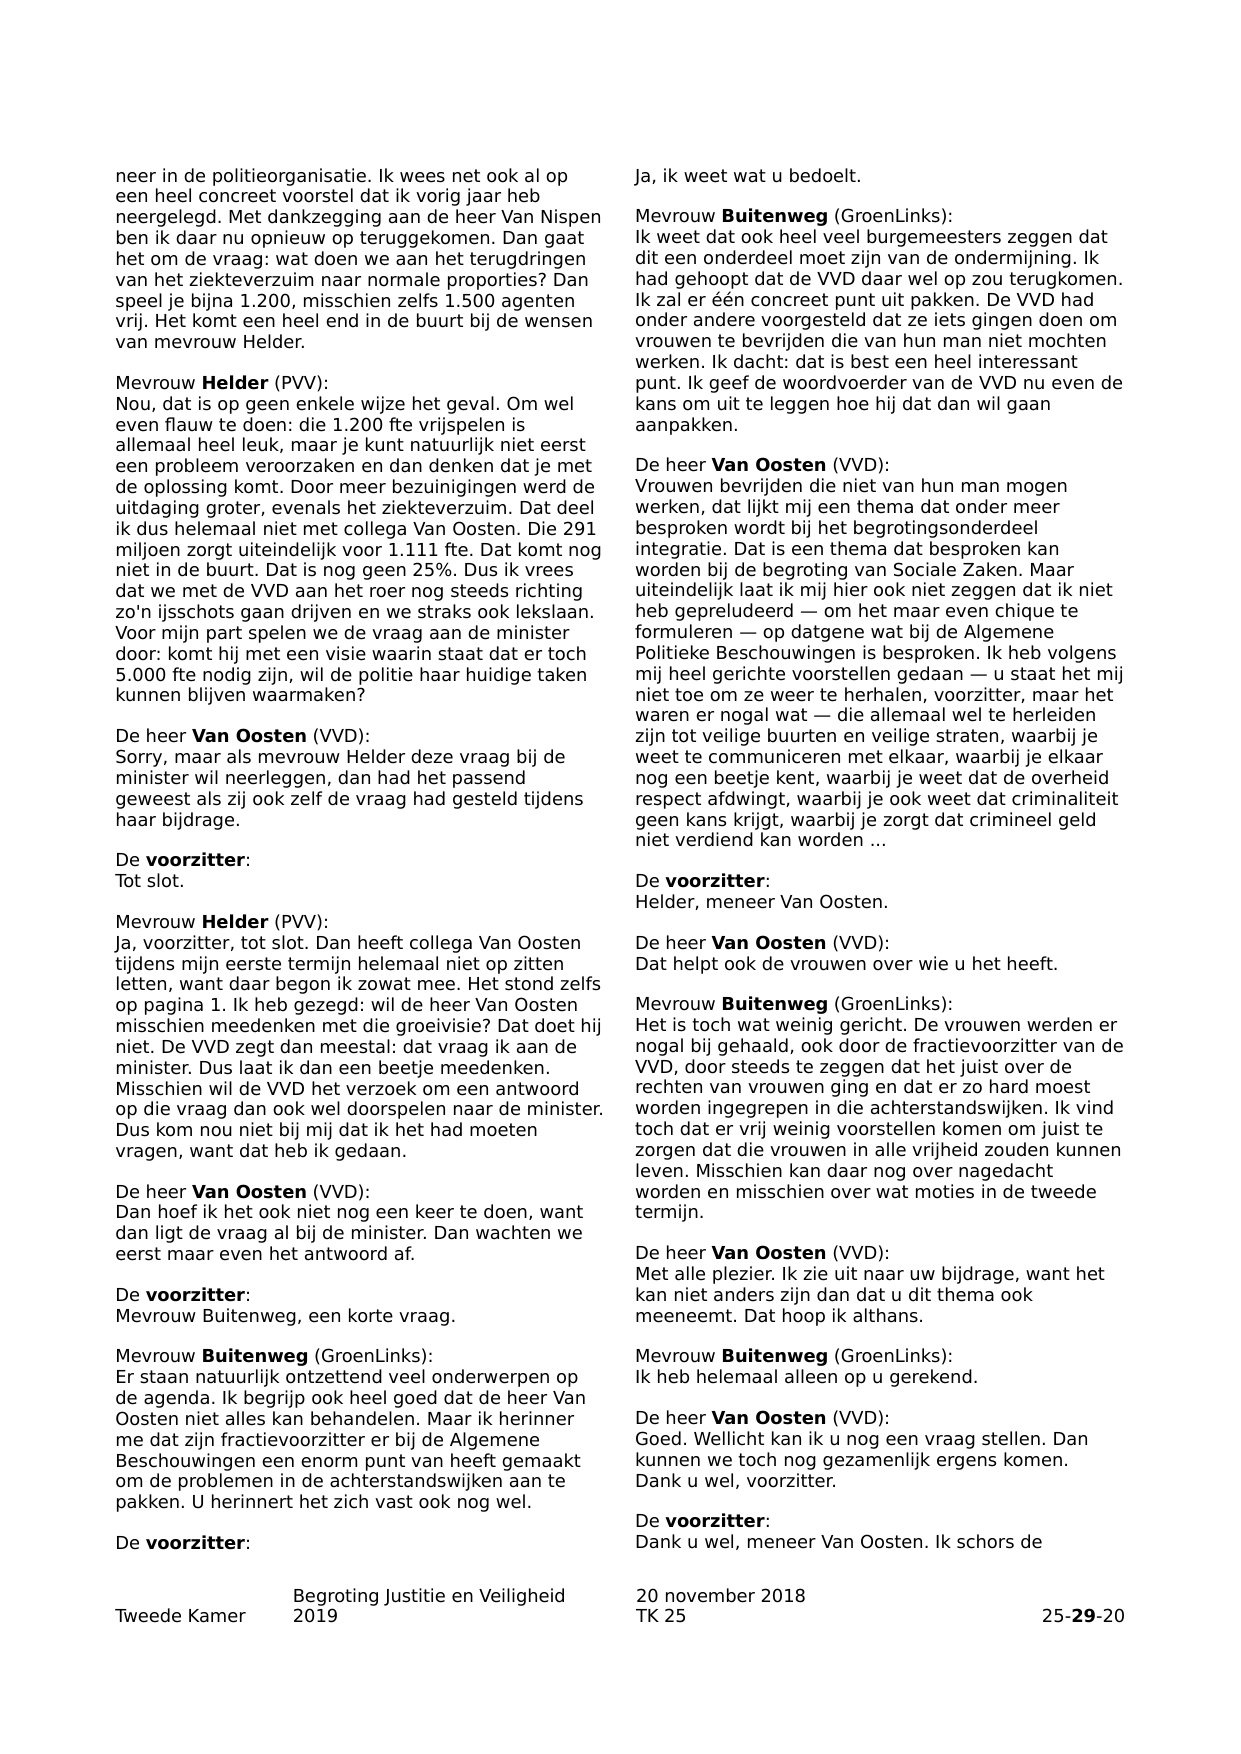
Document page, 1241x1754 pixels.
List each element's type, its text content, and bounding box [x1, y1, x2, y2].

text Mevrouw Buitenweg (GroenLinks): [635, 206, 1125, 227]
text Mevrouw Buitenweg (GroenLinks): [635, 1346, 1125, 1367]
text De voorzitter: [115, 850, 605, 871]
text De voorzitter: [115, 1533, 605, 1554]
text Ja, voorzitter, tot slot. Dan heeft collega Van Oosten tijdens mijn eerste termijn helemaal niet op zitten letten, want daar begon ik zowat mee. Het stond zelfs op pagina 1. Ik heb gezegd: wil de heer Van Oosten misschien meedenken met die groeivisie? Dat doet hij niet. De VVD zegt dan meestal: dat vraag ik aan de minister. Dus laat ik dan een beetje meedenken. Misschien wil de VVD het verzoek om een antwoord op die vraag dan ook wel doorspelen naar de minister. Dus kom nou niet bij mij dat ik het had moeten vragen, want dat heb ik gedaan. [115, 932, 605, 1162]
text Mevrouw Buitenweg (GroenLinks): [635, 994, 1125, 1015]
text De heer Van Oosten (VVD): [635, 1243, 1125, 1264]
text De voorzitter: [115, 1285, 605, 1306]
text Nou, dat is op geen enkele wijze het geval. Om wel even flauw te doen: die 1.200 fte vrijspelen is allemaal heel leuk, maar je kunt natuurlijk niet eerst een probleem veroorzaken en dan denken dat je met de oplossing komt. Door meer bezuinigingen werd de uitdaging groter, evenals het ziekteverzuim. Dat deel ik dus helemaal niet met collega Van Oosten. Die 291 miljoen zorgt uiteindelijk voor 1.111 fte. Dat komt nog niet in de buurt. Dat is nog geen 25%. Dus ik vrees dat we met de VVD aan het roer nog steeds richting zo'n ijsschots gaan drijven en we straks ook lekslaan. Voor mijn part spelen we de vraag aan de minister door: komt hij met een visie waarin staat dat er toch 5.000 fte nodig zijn, wil de politie haar huidige taken kunnen blijven waarmaken? [115, 393, 605, 706]
text Mevrouw Helder (PVV): [115, 912, 605, 932]
text neer in de politieorganisatie. Ik wees net ook al op een heel concreet voorstel dat ik vorig jaar heb neergelegd. Met dankzegging aan de heer Van Nispen ben ik daar nu opnieuw op teruggekomen. Dan gaat het om de vraag: wat doen we aan het terugdringen van het ziekteverzuim naar normale proporties? Dan speel je bijna 1.200, misschien zelfs 1.500 agenten vrij. Het komt een heel end in de buurt bij de wensen van mevrouw Helder. [115, 165, 605, 353]
text Dat helpt ook de vrouwen over wie u het heeft. [635, 953, 1125, 974]
text De heer Van Oosten (VVD): [635, 1408, 1125, 1429]
text Ik weet dat ook heel veel burgemeesters zeggen dat dit een onderdeel moet zijn van de ondermijning. Ik had gehoopt dat de VVD daar wel op zou terugkomen. Ik zal er één concreet punt uit pakken. De VVD had onder andere voorgesteld dat ze iets gingen doen om vrouwen te bevrijden die van hun man niet mochten werken. Ik dacht: dat is best een heel interessant punt. Ik geef de woordvoerder van de VVD nu even de kans om uit te leggen hoe hij dat dan wil gaan aanpakken. [635, 227, 1125, 435]
text Vrouwen bevrijden die niet van hun man mogen werken, dat lijkt mij een thema dat onder meer besproken wordt bij het begrotingsonderdeel integratie. Dat is een thema dat besproken kan worden bij de begroting van Sociale Zaken. Maar uiteindelijk laat ik mij hier ook niet zeggen dat ik niet heb gepreludeerd — om het maar even chique te formuleren — op datgene wat bij de Algemene Politieke Beschouwingen is besproken. Ik heb volgens mij heel gerichte voorstellen gedaan — u staat het mij niet toe om ze weer te herhalen, voorzitter, maar het waren er nogal wat — die allemaal wel te herleiden zijn tot veilige buurten en veilige straten, waarbij je weet te communiceren met elkaar, waarbij je elkaar nog een beetje kent, waarbij je weet dat de overheid respect afdwingt, waarbij je ook weet dat criminaliteit geen kans krijgt, waarbij je zorgt dat crimineel geld niet verdiend kan worden ... [635, 476, 1125, 851]
text De heer Van Oosten (VVD): [115, 1182, 605, 1202]
text De voorzitter: [635, 871, 1125, 892]
text Ja, ik weet wat u bedoelt. [635, 165, 1125, 186]
text Mevrouw Buitenweg (GroenLinks): [115, 1346, 605, 1367]
text Dank u wel, meneer Van Oosten. Ik schors de [635, 1532, 1125, 1553]
text Tot slot. [115, 871, 605, 892]
text Goed. Wellicht kan ik u nog een vraag stellen. Dan kunnen we toch nog gezamenlijk ergens komen. [635, 1429, 1125, 1470]
text Ik heb helemaal alleen op u gerekend. [635, 1367, 1125, 1388]
text Er staan natuurlijk ontzettend veel onderwerpen op de agenda. Ik begrijp ook heel goed dat de heer Van Oosten niet alles kan behandelen. Maar ik herinner me dat zijn fractievoorzitter er bij de Algemene Beschouwingen een enorm punt van heeft gemaakt om de problemen in de achterstandswijken aan te pakken. U herinnert het zich vast ook nog wel. [115, 1367, 605, 1513]
text Sorry, maar als mevrouw Helder deze vraag bij de minister wil neerleggen, dan had het passend geweest als zij ook zelf de vraag had gesteld tijdens haar bijdrage. [115, 747, 605, 830]
text Mevrouw Buitenweg, een korte vraag. [115, 1306, 605, 1326]
text Mevrouw Helder (PVV): [115, 373, 605, 393]
text De heer Van Oosten (VVD): [635, 932, 1125, 953]
text De heer Van Oosten (VVD): [115, 726, 605, 747]
text Dank u wel, voorzitter. [635, 1470, 1125, 1491]
text Met alle plezier. Ik zie uit naar uw bijdrage, want het kan niet anders zijn dan dat u dit thema ook meeneemt. Dat hoop ik althans. [635, 1264, 1125, 1326]
text De voorzitter: [635, 1511, 1125, 1532]
text Helder, meneer Van Oosten. [635, 892, 1125, 912]
text Dan hoef ik het ook niet nog een keer te doen, want dan ligt de vraag al bij de minister. Dan wachten we eerst maar even het antwoord af. [115, 1202, 605, 1265]
text De heer Van Oosten (VVD): [635, 455, 1125, 476]
text Het is toch wat weinig gericht. De vrouwen werden er nogal bij gehaald, ook door de fractievoorzitter van de VVD, door steeds te zeggen dat het juist over de rechten van vrouwen ging en dat er zo hard moest worden ingegrepen in die achterstandswijken. Ik vind toch dat er vrij weinig voorstellen komen om juist te zorgen dat die vrouwen in alle vrijheid zouden kunnen leven. Misschien kan daar nog over nagedacht worden en misschien over wat moties in de tweede termijn. [635, 1015, 1125, 1223]
